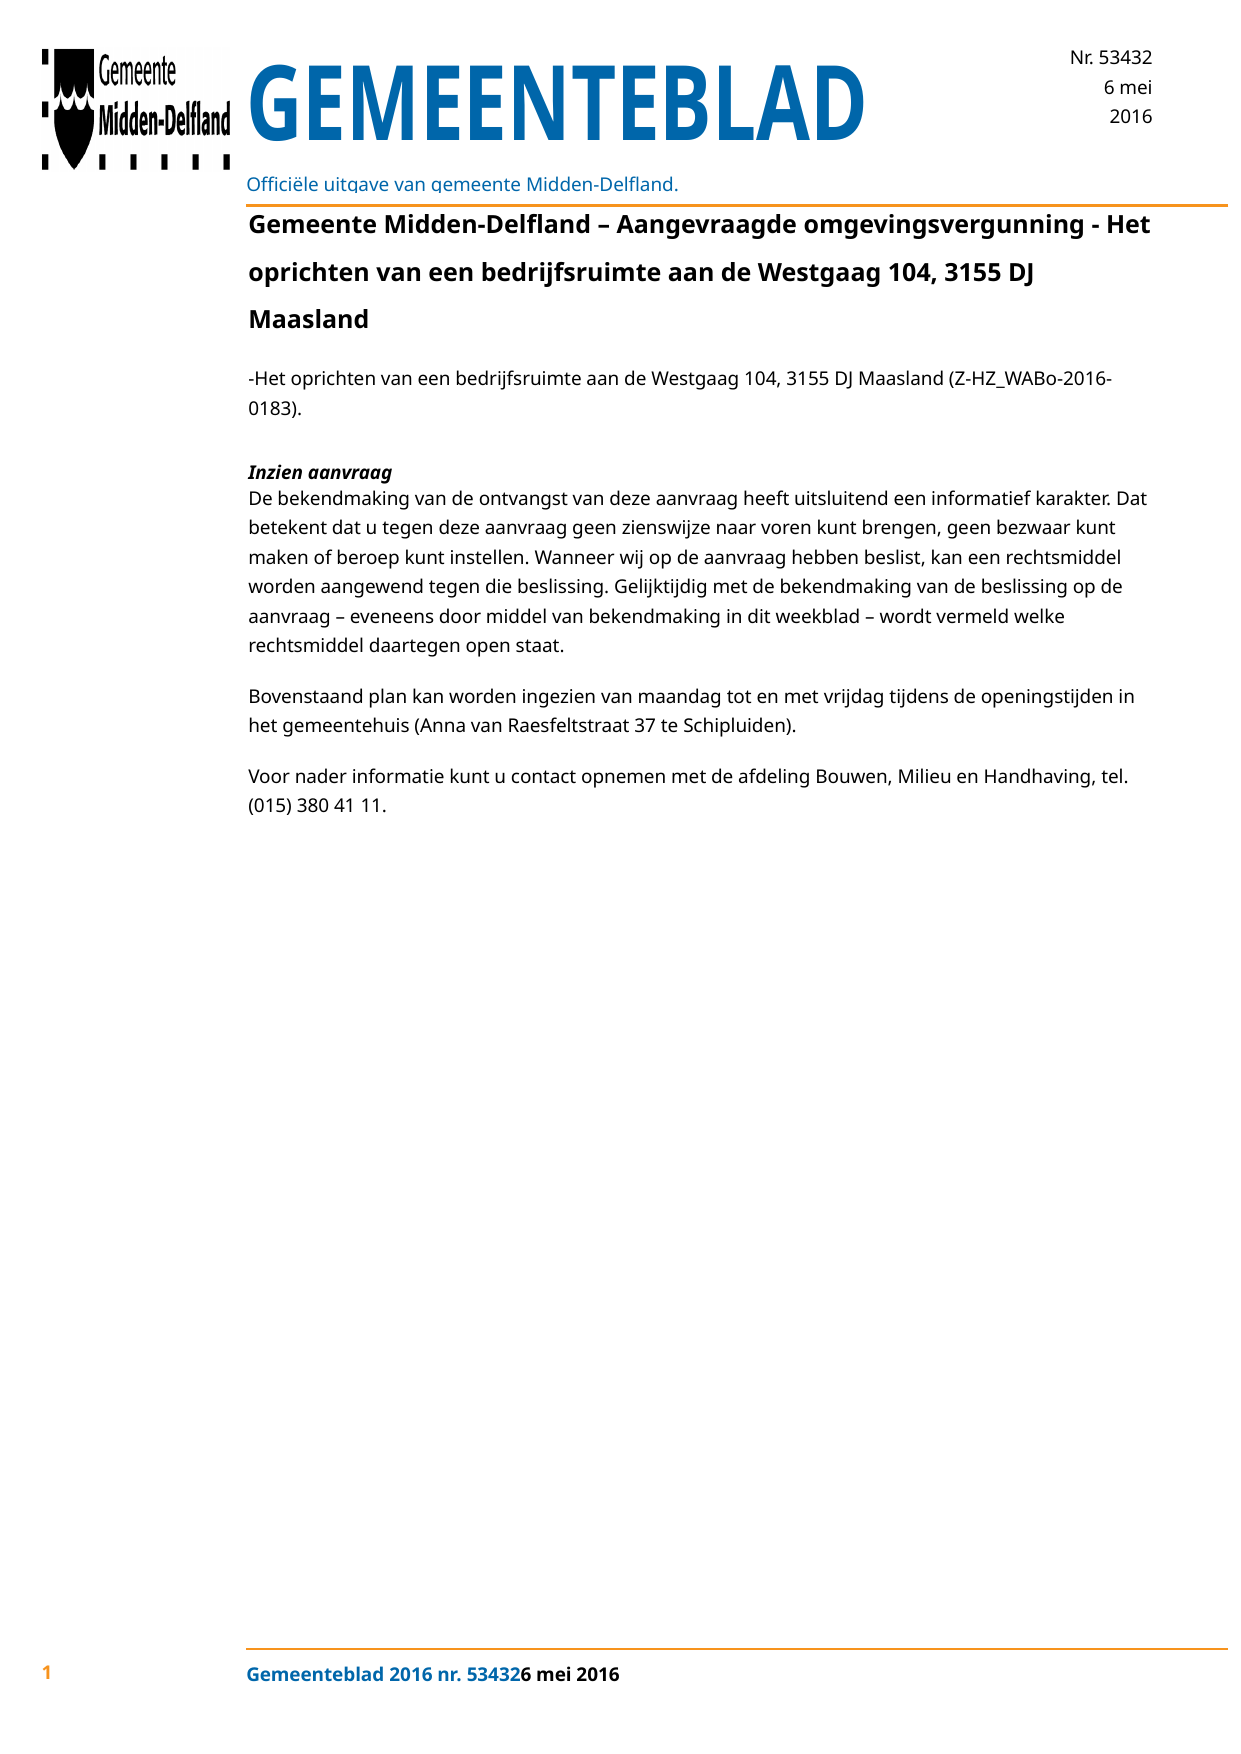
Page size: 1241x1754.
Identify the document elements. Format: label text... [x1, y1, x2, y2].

picture [41, 47, 231, 172]
text Gemeente Midden-Delfland – Aangevraagde omgevingsvergunning - Het oprichten van een bedrijfsruimte aan de Westgaag 104, 3155 DJ Maasland [248, 207, 1152, 336]
text De bekendmaking van de ontvangst van deze aanvraag heeft uitsluitend een informatief karakter. Dat betekent dat u tegen deze aanvraag geen zienswijze naar voren kunt brengen, geen bezwaar kunt maken of beroep kunt instellen. Wanneer wij op de aanvraag hebben beslist, kan een rechtsmiddel worden aangewend tegen die beslissing. Gelijktijdig met de bekendmaking van de beslissing op de aanvraag – eveneens door middel van bekendmaking in dit weekblad – wordt vermeld welke rechtsmiddel daartegen open staat. [248, 485, 1152, 658]
text -Het oprichten van een bedrijfsruimte aan de Westgaag 104, 3155 DJ Maasland (Z-HZ_WABo-2016-0183). [248, 366, 1152, 421]
text Bovenstaand plan kan worden ingezien van maandag tot en met vrijdag tijdens de openingstijden in het gemeentehuis (Anna van Raesfeltstraat 37 te Schipluiden). [248, 683, 1152, 738]
text Inzien aanvraag [248, 459, 1152, 485]
text Voor nader informatie kunt u contact opnemen met de afdeling Bouwen, Milieu en Handhaving, tel. (015) 380 41 11. [248, 763, 1152, 818]
